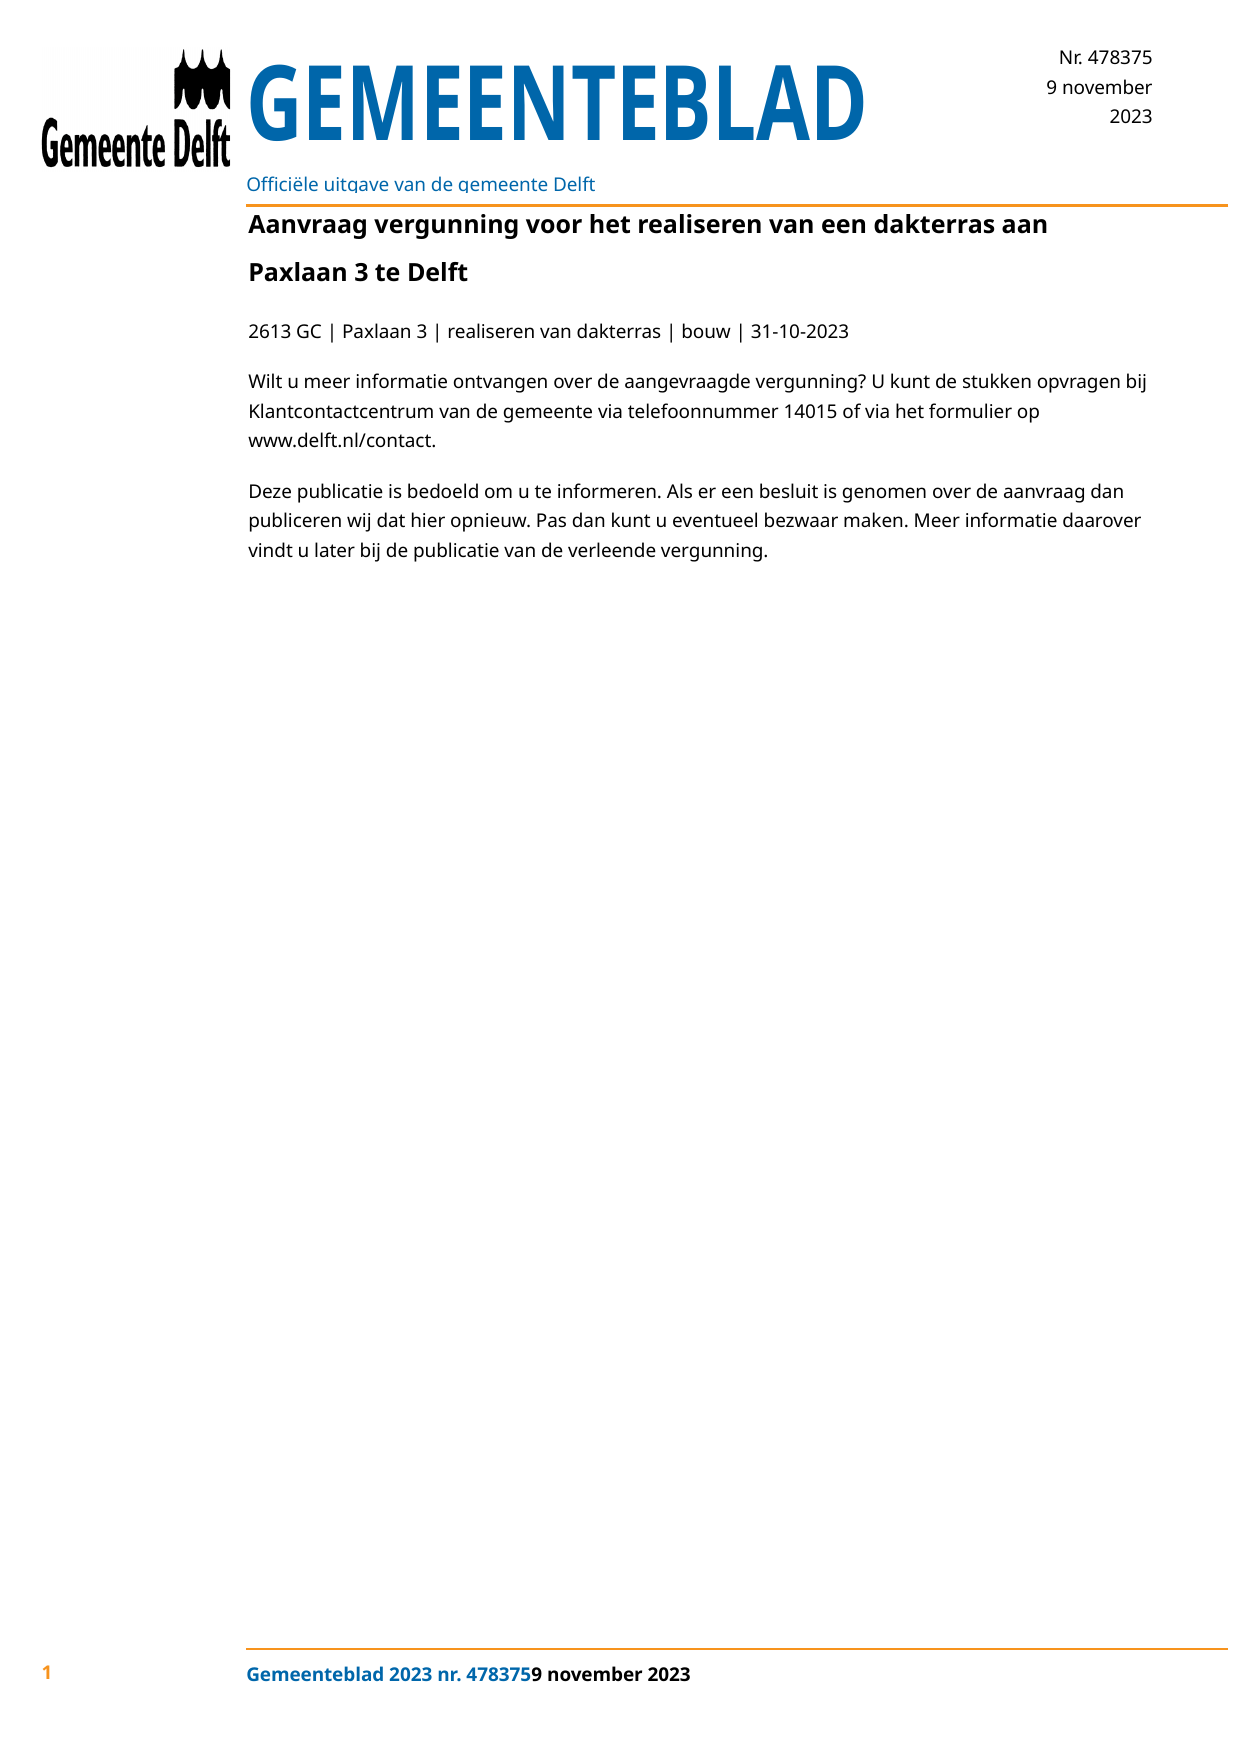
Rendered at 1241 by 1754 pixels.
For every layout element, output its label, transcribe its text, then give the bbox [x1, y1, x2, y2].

text Wilt u meer informatie ontvangen over de aangevraagde vergunning? U kunt de stukken opvragen bij Klantcontactcentrum van de gemeente via telefoonnummer 14015 of via het formulier op www.delft.nl/contact. [248, 368, 1152, 453]
text 2613 GC | Paxlaan 3 | realiseren van dakterras | bouw | 31-10-2023 [248, 318, 1152, 344]
text Aanvraag vergunning voor het realiseren van een dakterras aan Paxlaan 3 te Delft [248, 207, 1152, 288]
text Deze publicatie is bedoeld om u te informeren. Als er een besluit is genomen over de aanvraag dan publiceren wij dat hier opnieuw. Pas dan kunt u eventueel bezwaar maken. Meer informatie daarover vindt u later bij de publicatie van de verleende vergunning. [248, 478, 1152, 563]
picture [41, 47, 231, 172]
